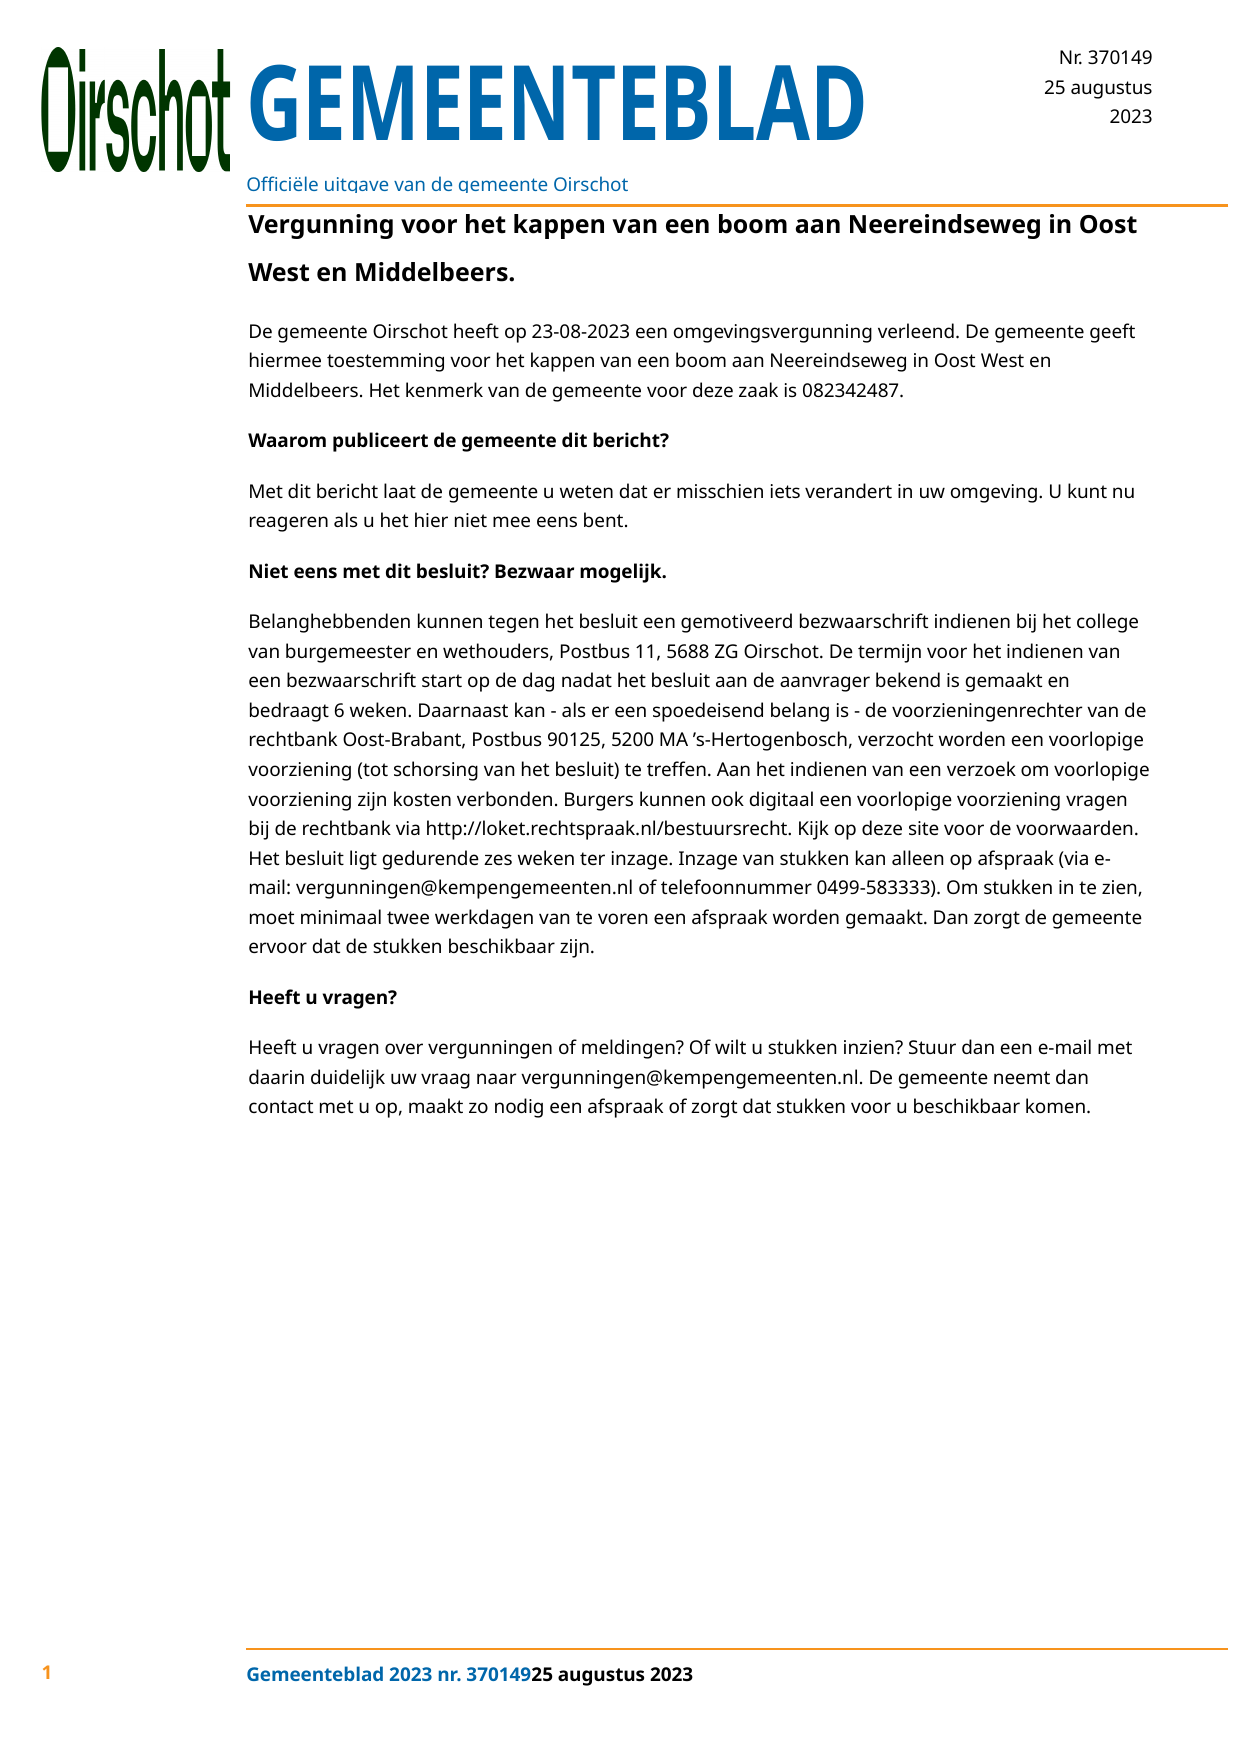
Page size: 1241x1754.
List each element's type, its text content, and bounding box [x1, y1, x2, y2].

text Vergunning voor het kappen van een boom aan Neereindseweg in Oost West en Middelbeers. [248, 207, 1152, 288]
text De gemeente Oirschot heeft op 23-08-2023 een omgevingsvergunning verleend. De gemeente geeft hiermee toestemming voor het kappen van een boom aan Neereindseweg in Oost West en Middelbeers. Het kenmerk van de gemeente voor deze zaak is 082342487. [248, 318, 1152, 403]
text Met dit bericht laat de gemeente u weten dat er misschien iets verandert in uw omgeving. U kunt nu reageren als u het hier niet mee eens bent. [248, 478, 1152, 533]
text Waarom publiceert de gemeente dit bericht? [248, 427, 1152, 453]
text Belanghebbenden kunnen tegen het besluit een gemotiveerd bezwaarschrift indienen bij het college van burgemeester en wethouders, Postbus 11, 5688 ZG Oirschot. De termijn voor het indienen van een bezwaarschrift start op de dag nadat het besluit aan de aanvrager bekend is gemaakt en bedraagt 6 weken. Daarnaast kan - als er een spoedeisend belang is - de voorzieningenrechter van de rechtbank Oost-Brabant, Postbus 90125, 5200 MA ’s-Hertogenbosch, verzocht worden een voorlopige voorziening (tot schorsing van het besluit) te treffen. Aan het indienen van een verzoek om voorlopige voorziening zijn kosten verbonden. Burgers kunnen ook digitaal een voorlopige voorziening vragen bij de rechtbank via http://loket.rechtspraak.nl/bestuursrecht. Kijk op deze site voor de voorwaarden. Het besluit ligt gedurende zes weken ter inzage. Inzage van stukken kan alleen op afspraak (via e-mail: vergunningen@kempengemeenten.nl of telefoonnummer 0499-583333). Om stukken in te zien, moet minimaal twee werkdagen van te voren een afspraak worden gemaakt. Dan zorgt de gemeente ervoor dat de stukken beschikbaar zijn. [248, 608, 1152, 959]
text Heeft u vragen over vergunningen of meldingen? Of wilt u stukken inzien? Stuur dan een e-mail met daarin duidelijk uw vraag naar vergunningen@kempengemeenten.nl. De gemeente neemt dan contact met u op, maakt zo nodig een afspraak of zorgt dat stukken voor u beschikbaar komen. [248, 1034, 1152, 1119]
text Niet eens met dit besluit? Bezwaar mogelijk. [248, 558, 1152, 584]
picture [41, 47, 231, 172]
text Heeft u vragen? [248, 984, 1152, 1010]
